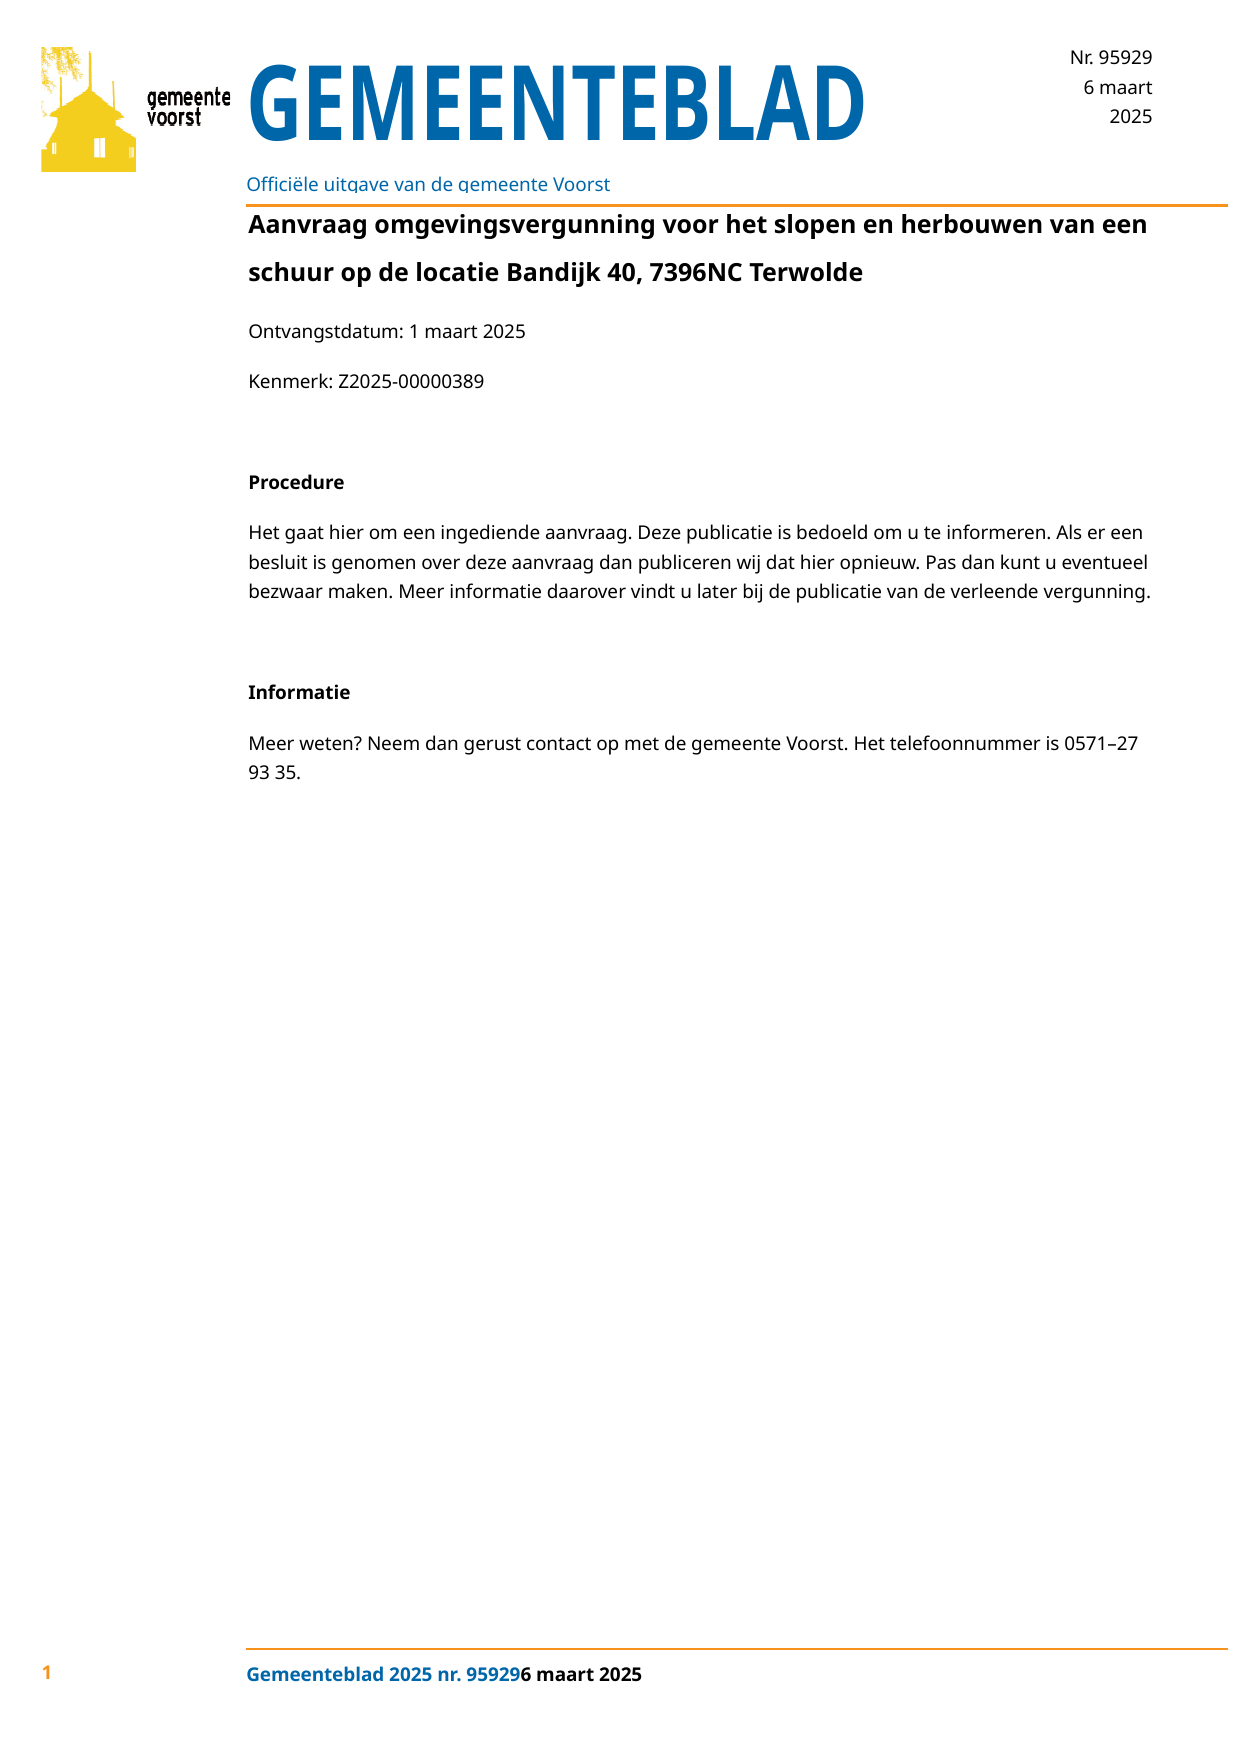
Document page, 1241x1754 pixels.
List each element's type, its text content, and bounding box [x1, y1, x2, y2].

text Procedure [248, 469, 1152, 495]
text Aanvraag omgevingsvergunning voor het slopen en herbouwen van een schuur op de locatie Bandijk 40, 7396NC Terwolde [248, 207, 1152, 288]
text Het gaat hier om een ingediende aanvraag. Deze publicatie is bedoeld om u te informeren. Als er een besluit is genomen over deze aanvraag dan publiceren wij dat hier opnieuw. Pas dan kunt u eventueel bezwaar maken. Meer informatie daarover vindt u later bij de publicatie van de verleende vergunning. [248, 519, 1152, 604]
text Meer weten? Neem dan gerust contact op met de gemeente Voorst. Het telefoonnummer is 0571–27 93 35. [248, 730, 1152, 785]
text Kenmerk: Z2025-00000389 [248, 368, 1152, 394]
text Informatie [248, 679, 1152, 705]
picture [41, 47, 231, 172]
text Ontvangstdatum: 1 maart 2025 [248, 318, 1152, 344]
